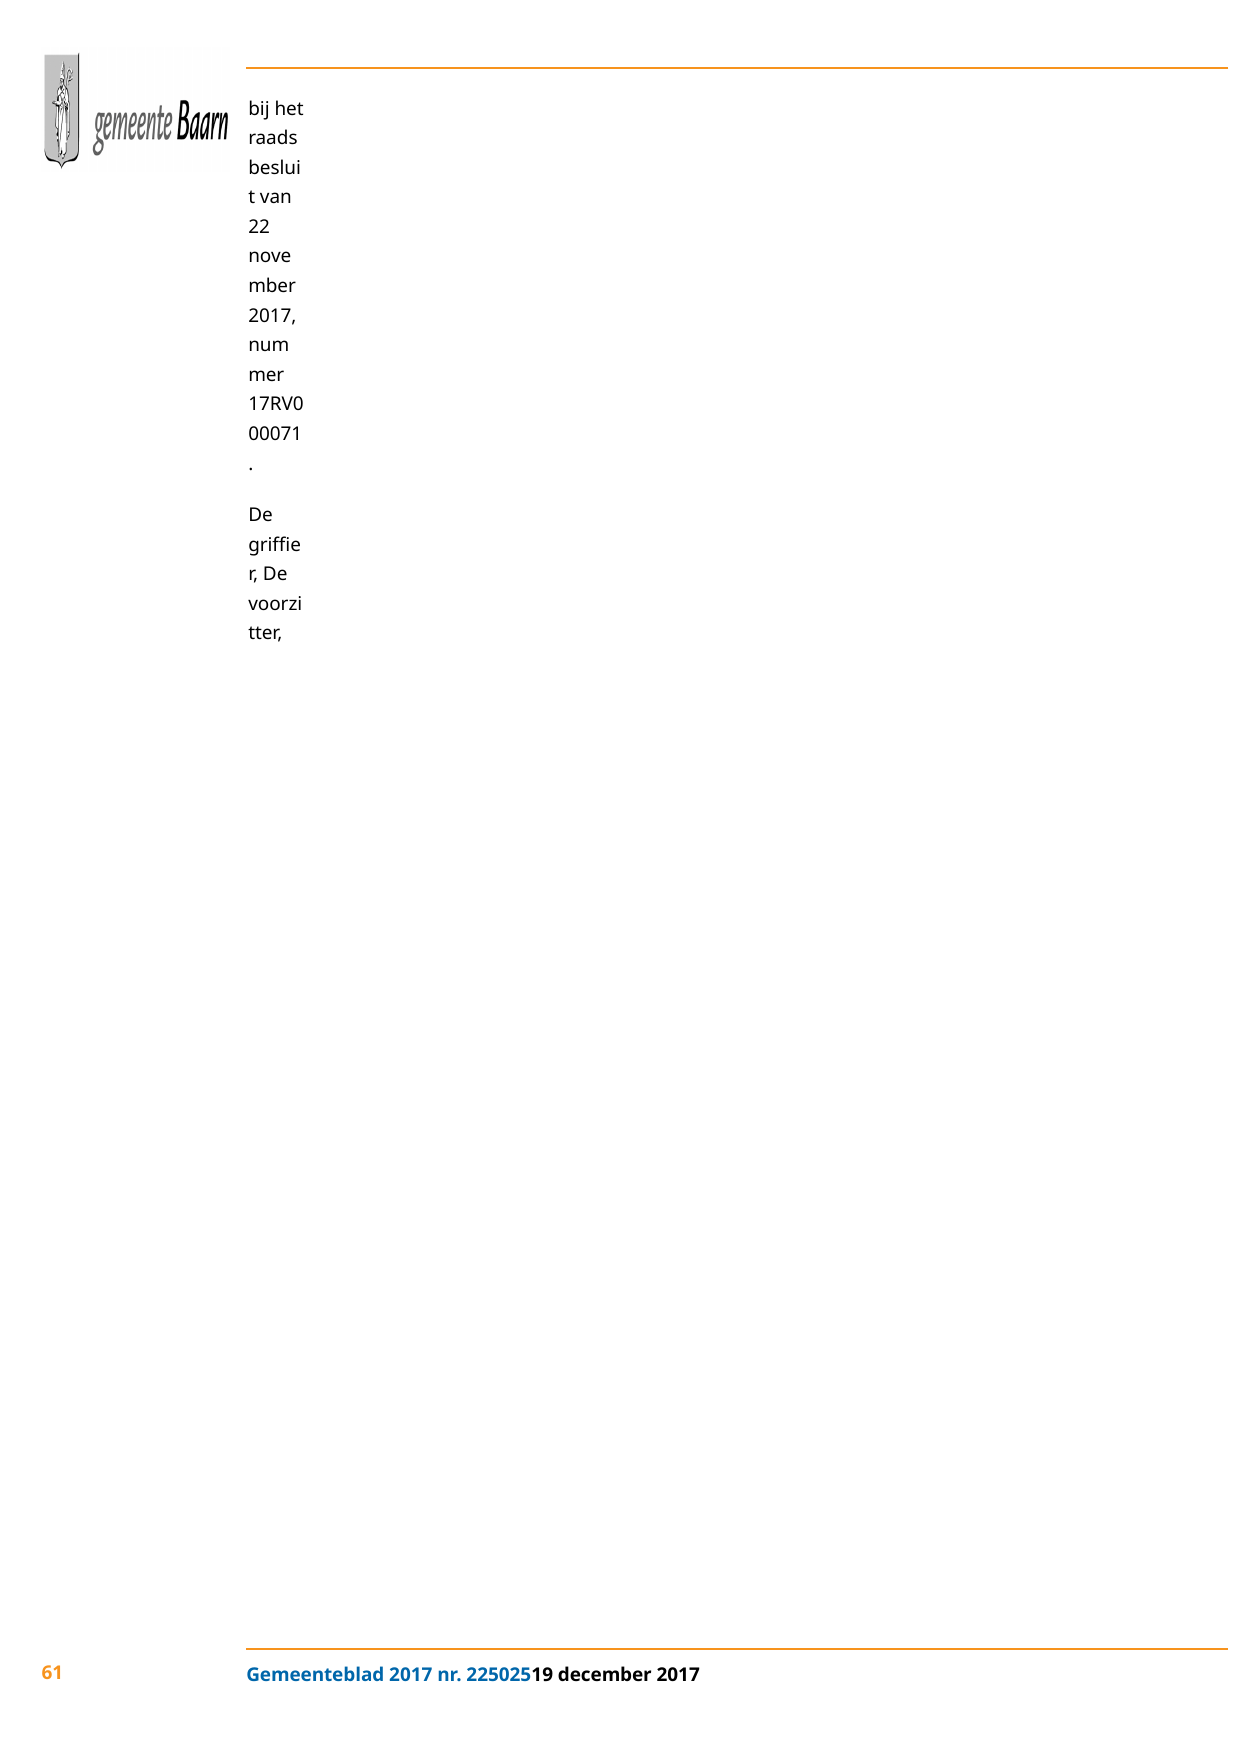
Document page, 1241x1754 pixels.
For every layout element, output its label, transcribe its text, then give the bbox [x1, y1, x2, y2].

table_cell [361, 645, 417, 671]
table_cell [248, 476, 304, 501]
table_cell [643, 645, 700, 671]
table_cell [813, 476, 869, 501]
table_cell [530, 476, 587, 501]
table_cell [305, 476, 361, 501]
table_cell [418, 645, 474, 671]
table_cell [587, 645, 643, 671]
table_cell [248, 645, 304, 671]
table_cell [361, 95, 417, 476]
picture [41, 47, 231, 172]
table_cell [474, 476, 530, 501]
table_cell [474, 645, 530, 671]
table_cell [305, 95, 361, 476]
table_cell [643, 476, 700, 501]
table_cell bij het raadsbesluit van 22 november 2017, nummer 17RV000071. [248, 95, 304, 476]
table_cell De griffier, De voorzitter, [248, 501, 304, 645]
table_cell [869, 476, 926, 501]
table_cell [305, 501, 361, 645]
table_cell [700, 476, 756, 501]
table_cell [756, 476, 813, 501]
table_cell [361, 476, 417, 501]
table_cell [418, 476, 474, 501]
table_cell [530, 645, 587, 671]
table_cell [361, 501, 417, 645]
table_cell [305, 645, 361, 671]
table_cell [587, 476, 643, 501]
